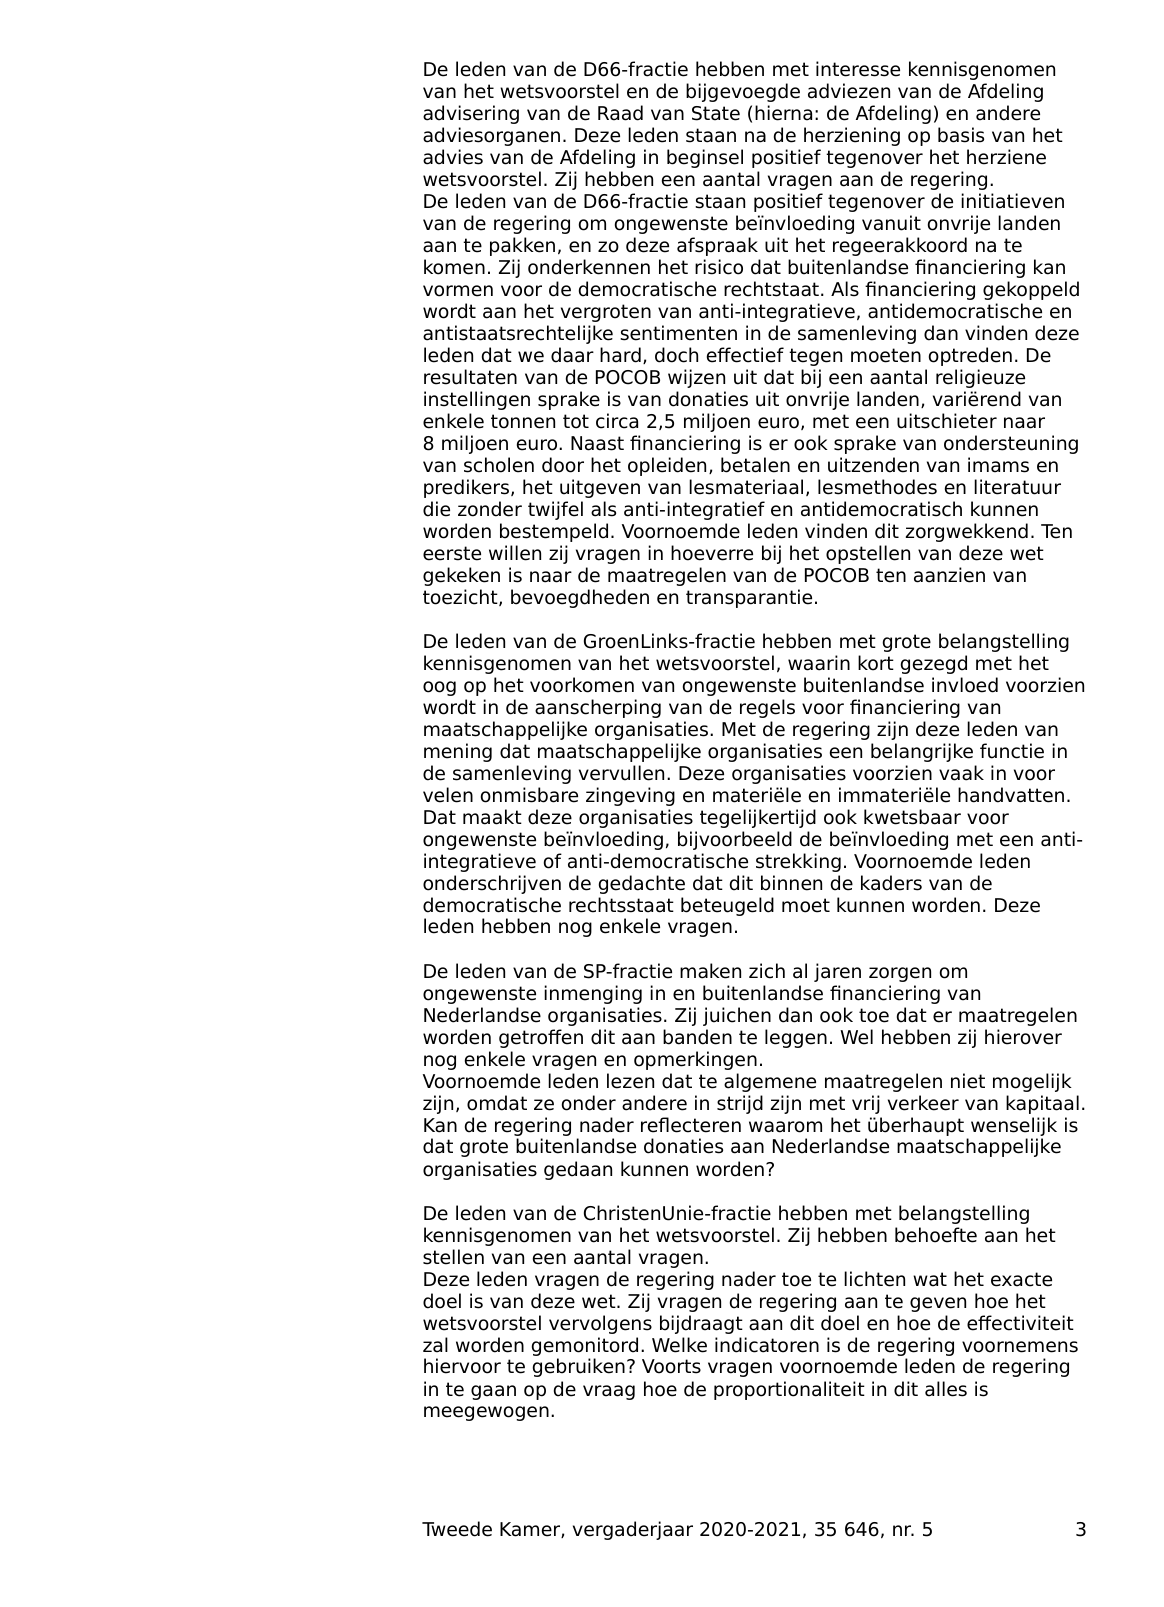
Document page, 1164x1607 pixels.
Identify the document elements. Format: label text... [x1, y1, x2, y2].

text De leden van de SP-fractie maken zich al jaren zorgen om ongewenste inmenging in en buitenlandse financiering van Nederlandse organisaties. Zij juichen dan ook toe dat er maatregelen worden getroffen dit aan banden te leggen. Wel hebben zij hierover nog enkele vragen en opmerkingen. [422, 961, 1087, 1071]
text De leden van de ChristenUnie-fractie hebben met belangstelling kennisgenomen van het wetsvoorstel. Zij hebben behoefte aan het stellen van een aantal vragen. [422, 1203, 1087, 1268]
text De leden van de D66-fractie staan positief tegenover de initiatieven van de regering om ongewenste beïnvloeding vanuit onvrije landen aan te pakken, en zo deze afspraak uit het regeerakkoord na te komen. Zij onderkennen het risico dat buitenlandse financiering kan vormen voor de democratische rechtstaat. Als financiering gekoppeld wordt aan het vergroten van anti-integratieve, antidemocratische en antistaatsrechtelijke sentimenten in de samenleving dan vinden deze leden dat we daar hard, doch effectief tegen moeten optreden. De resultaten van de POCOB wijzen uit dat bij een aantal religieuze instellingen sprake is van donaties uit onvrije landen, variërend van enkele tonnen tot circa 2,5 miljoen euro, met een uitschieter naar 8 miljoen euro. Naast financiering is er ook sprake van ondersteuning van scholen door het opleiden, betalen en uitzenden van imams en predikers, het uitgeven van lesmateriaal, lesmethodes en literatuur die zonder twijfel als anti-integratief en antidemocratisch kunnen worden bestempeld. Voornoemde leden vinden dit zorgwekkend. Ten eerste willen zij vragen in hoeverre bij het opstellen van deze wet gekeken is naar de maatregelen van de POCOB ten aanzien van toezicht, bevoegdheden en transparantie. [422, 191, 1087, 608]
text De leden van de GroenLinks-fractie hebben met grote belangstelling kennisgenomen van het wetsvoorstel, waarin kort gezegd met het oog op het voorkomen van ongewenste buitenlandse invloed voorzien wordt in de aanscherping van de regels voor financiering van maatschappelijke organisaties. Met de regering zijn deze leden van mening dat maatschappelijke organisaties een belangrijke functie in de samenleving vervullen. Deze organisaties voorzien vaak in voor velen onmisbare zingeving en materiële en immateriële handvatten. Dat maakt deze organisaties tegelijkertijd ook kwetsbaar voor ongewenste beïnvloeding, bijvoorbeeld de beïnvloeding met een anti-integratieve of anti-democratische strekking. Voornoemde leden onderschrijven de gedachte dat dit binnen de kaders van de democratische rechtsstaat beteugeld moet kunnen worden. Deze leden hebben nog enkele vragen. [422, 631, 1087, 938]
text Deze leden vragen de regering nader toe te lichten wat het exacte doel is van deze wet. Zij vragen de regering aan te geven hoe het wetsvoorstel vervolgens bijdraagt aan dit doel en hoe de effectiviteit zal worden gemonitord. Welke indicatoren is de regering voornemens hiervoor te gebruiken? Voorts vragen voornoemde leden de regering in te gaan op de vraag hoe de proportionaliteit in dit alles is meegewogen. [422, 1268, 1087, 1422]
text De leden van de D66-fractie hebben met interesse kennisgenomen van het wetsvoorstel en de bijgevoegde adviezen van de Afdeling advisering van de Raad van State (hierna: de Afdeling) en andere adviesorganen. Deze leden staan na de herziening op basis van het advies van de Afdeling in beginsel positief tegenover het herziene wetsvoorstel. Zij hebben een aantal vragen aan de regering. [422, 59, 1087, 191]
text Voornoemde leden lezen dat te algemene maatregelen niet mogelijk zijn, omdat ze onder andere in strijd zijn met vrij verkeer van kapitaal. Kan de regering nader reflecteren waarom het überhaupt wenselijk is dat grote buitenlandse donaties aan Nederlandse maatschappelijke organisaties gedaan kunnen worden? [422, 1071, 1087, 1180]
